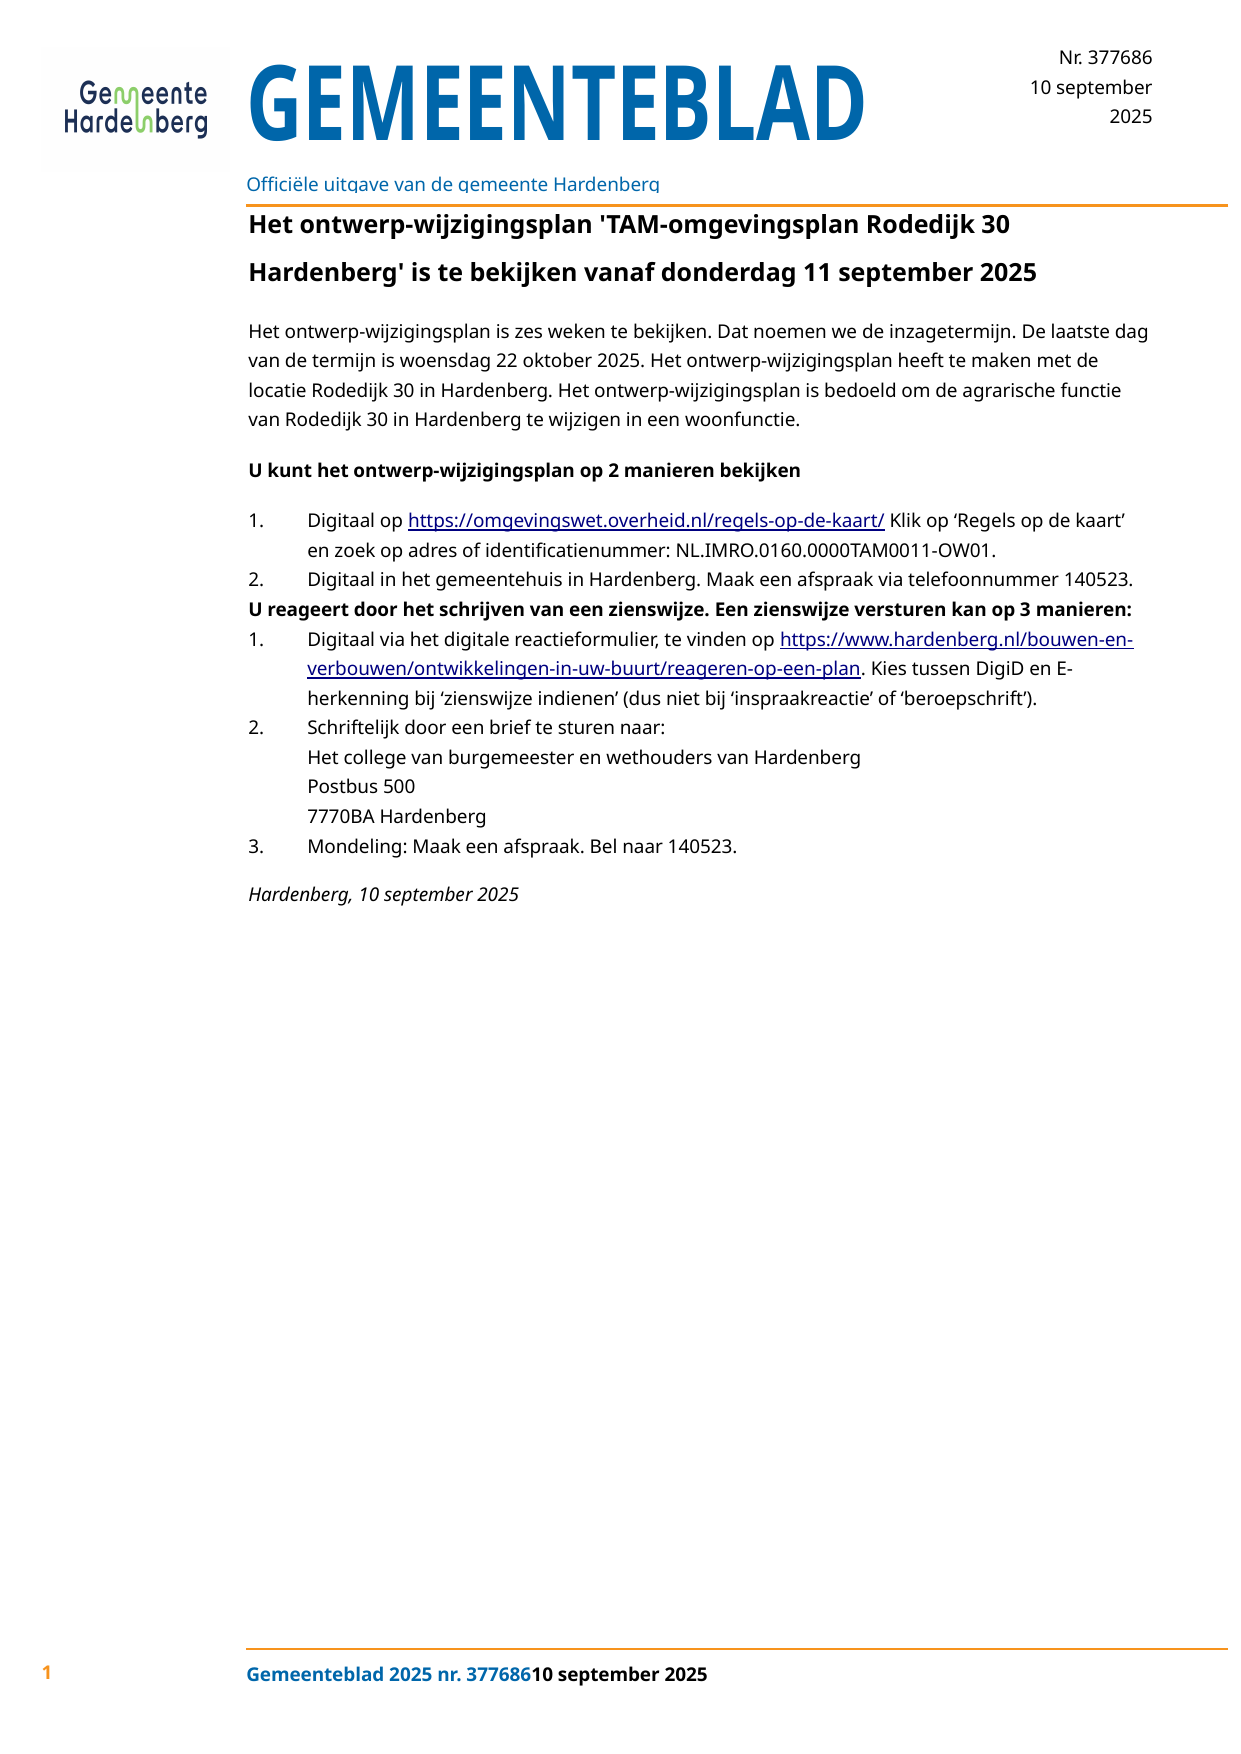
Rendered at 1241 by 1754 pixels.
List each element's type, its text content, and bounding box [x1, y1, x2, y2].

list 7770BA Hardenberg [248, 803, 1152, 829]
picture [41, 47, 231, 172]
list Digitaal op https://omgevingswet.overheid.nl/regels-op-de-kaart/ Klik op ‘Regels op de kaart’ en zoek op adres of identificatienummer: NL.IMRO.0160.0000TAM0011-OW01. [248, 507, 1152, 563]
list Postbus 500 [248, 774, 1152, 799]
list Digitaal via het digitale reactieformulier, te vinden op https://www.hardenberg.nl/bouwen-en-verbouwen/ontwikkelingen-in-uw-buurt/reageren-op-een-plan. Kies tussen DigiD en E-herkenning bij ‘zienswijze indienen’ (dus niet bij ‘inspraakreactie’ of ‘beroepschrift’). [248, 626, 1152, 711]
text Het ontwerp-wijzigingsplan 'TAM-omgevingsplan Rodedijk 30 Hardenberg' is te bekijken vanaf donderdag 11 september 2025 [248, 207, 1152, 288]
text Het ontwerp-wijzigingsplan is zes weken te bekijken. Dat noemen we de inzagetermijn. De laatste dag van de termijn is woensdag 22 oktober 2025. Het ontwerp-wijzigingsplan heeft te maken met de locatie Rodedijk 30 in Hardenberg. Het ontwerp-wijzigingsplan is bedoeld om de agrarische functie van Rodedijk 30 in Hardenberg te wijzigen in een woonfunctie. [248, 318, 1152, 432]
list Digitaal in het gemeentehuis in Hardenberg. Maak een afspraak via telefoonnummer 140523. [248, 567, 1152, 592]
list Mondeling: Maak een afspraak. Bel naar 140523. [248, 833, 1152, 859]
text U kunt het ontwerp-wijzigingsplan op 2 manieren bekijken [248, 457, 1152, 483]
list Schriftelijk door een brief te sturen naar: [248, 714, 1152, 740]
text Hardenberg, 10 september 2025 [248, 881, 1152, 906]
list Het college van burgemeester en wethouders van Hardenberg [248, 744, 1152, 770]
text U reageert door het schrijven van een zienswijze. Een zienswijze versturen kan op 3 manieren: [248, 596, 1152, 622]
